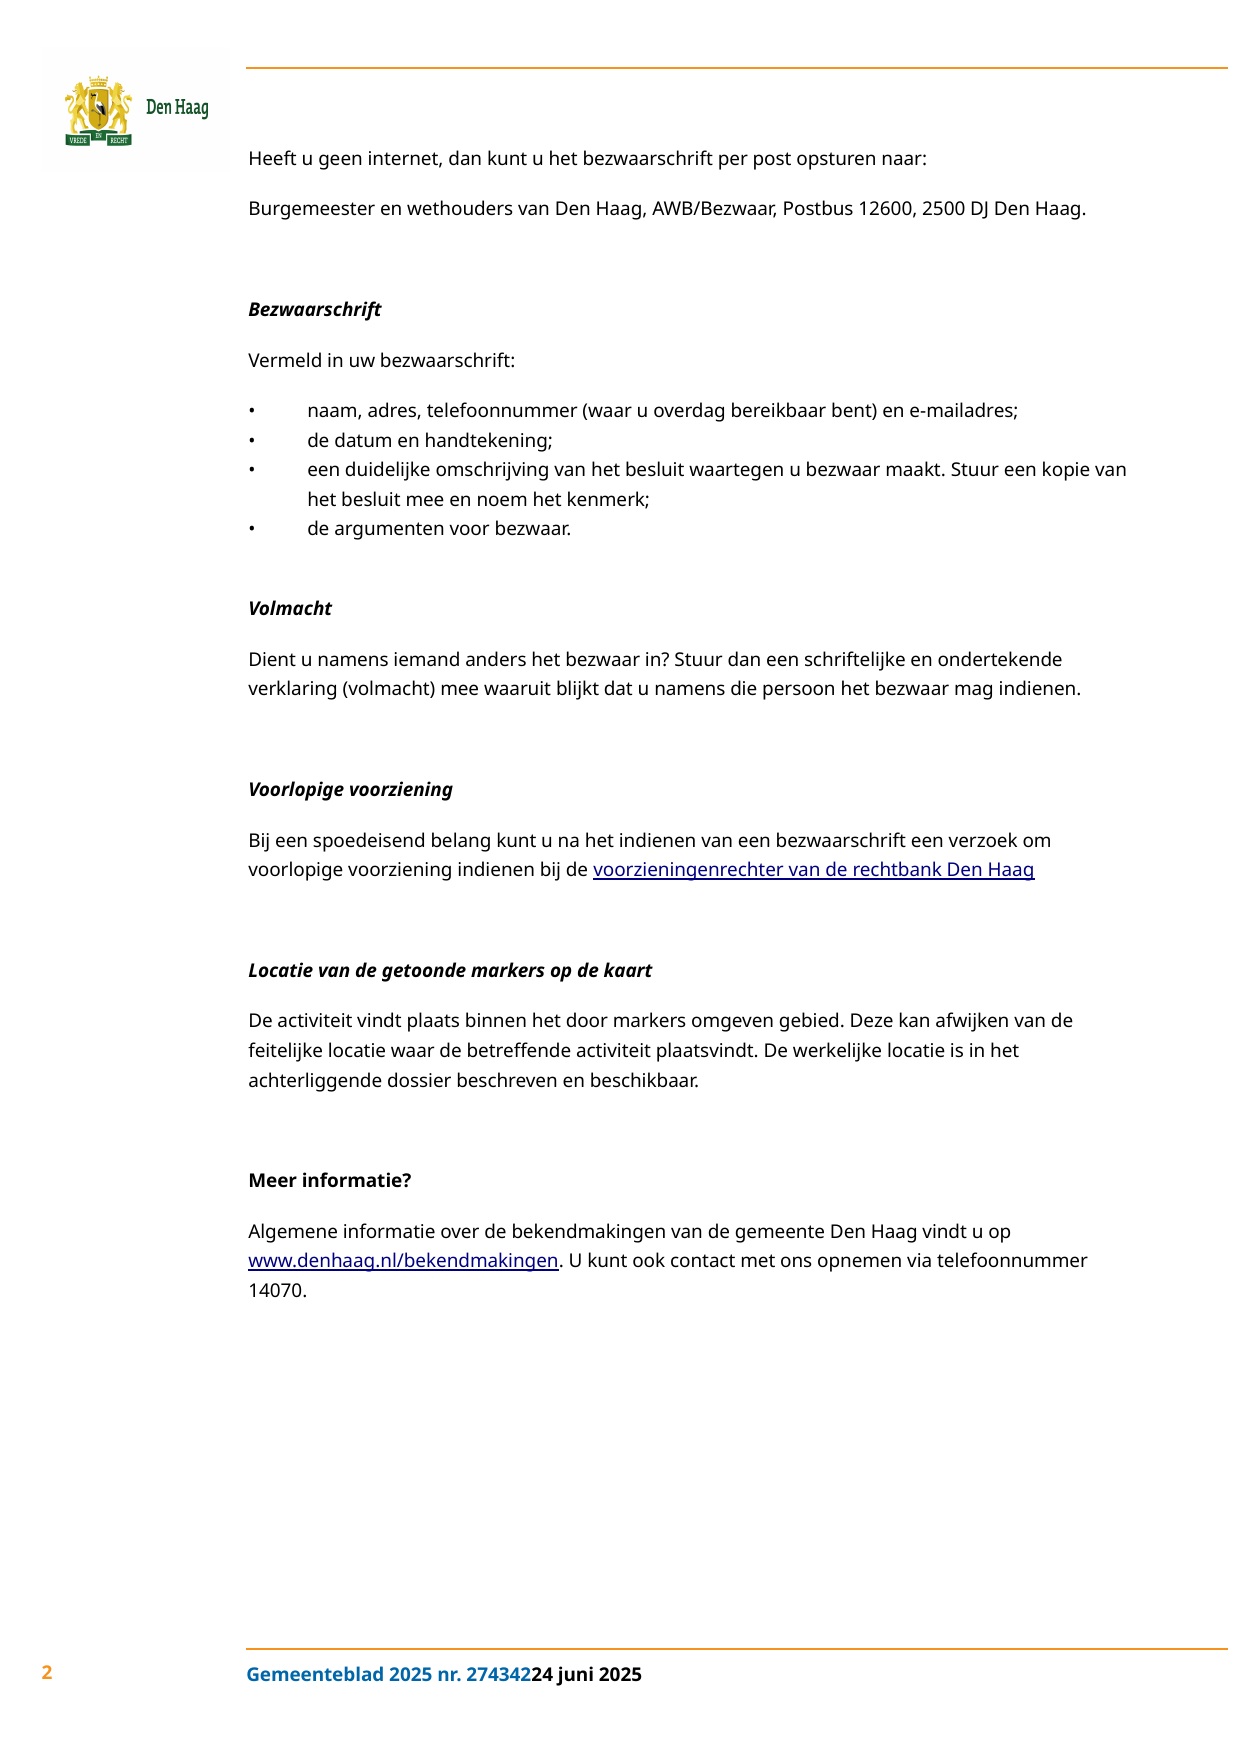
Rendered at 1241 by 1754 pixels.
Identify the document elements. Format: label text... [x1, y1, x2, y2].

list een duidelijke omschrijving van het besluit waartegen u bezwaar maakt. Stuur een kopie van het besluit mee en noem het kenmerk; [248, 456, 1152, 512]
text Bij een spoedeisend belang kunt u na het indienen van een bezwaarschrift een verzoek om voorlopige voorziening indienen bij de voorzieningenrechter van de rechtbank Den Haag [248, 827, 1152, 882]
text Vermeld in uw bezwaarschrift: [248, 347, 1152, 373]
list naam, adres, telefoonnummer (waar u overdag bereikbaar bent) en e-mailadres; [248, 397, 1152, 423]
text Burgemeester en wethouders van Den Haag, AWB/Bezwaar, Postbus 12600, 2500 DJ Den Haag. [248, 196, 1152, 221]
text Locatie van de getoonde markers op de kaart [248, 957, 1152, 983]
text Dient u namens iemand anders het bezwaar in? Stuur dan een schriftelijke en ondertekende verklaring (volmacht) mee waaruit blijkt dat u namens die persoon het bezwaar mag indienen. [248, 646, 1152, 701]
text Volmacht [248, 596, 1152, 621]
text De activiteit vindt plaats binnen het door markers omgeven gebied. Deze kan afwijken van de feitelijke locatie waar de betreffende activiteit plaatsvindt. De werkelijke locatie is in het achterliggende dossier beschreven en beschikbaar. [248, 1008, 1152, 1093]
text Algemene informatie over de bekendmakingen van de gemeente Den Haag vindt u op www.denhaag.nl/bekendmakingen. U kunt ook contact met ons opnemen via telefoonnummer 14070. [248, 1218, 1152, 1303]
list de argumenten voor bezwaar. [248, 516, 1152, 541]
picture [41, 47, 231, 172]
text Heeft u geen internet, dan kunt u het bezwaarschrift per post opsturen naar: [248, 145, 1152, 171]
text Bezwaarschrift [248, 296, 1152, 322]
text Meer informatie? [248, 1168, 1152, 1193]
list de datum en handtekening; [248, 427, 1152, 453]
text Voorlopige voorziening [248, 776, 1152, 802]
